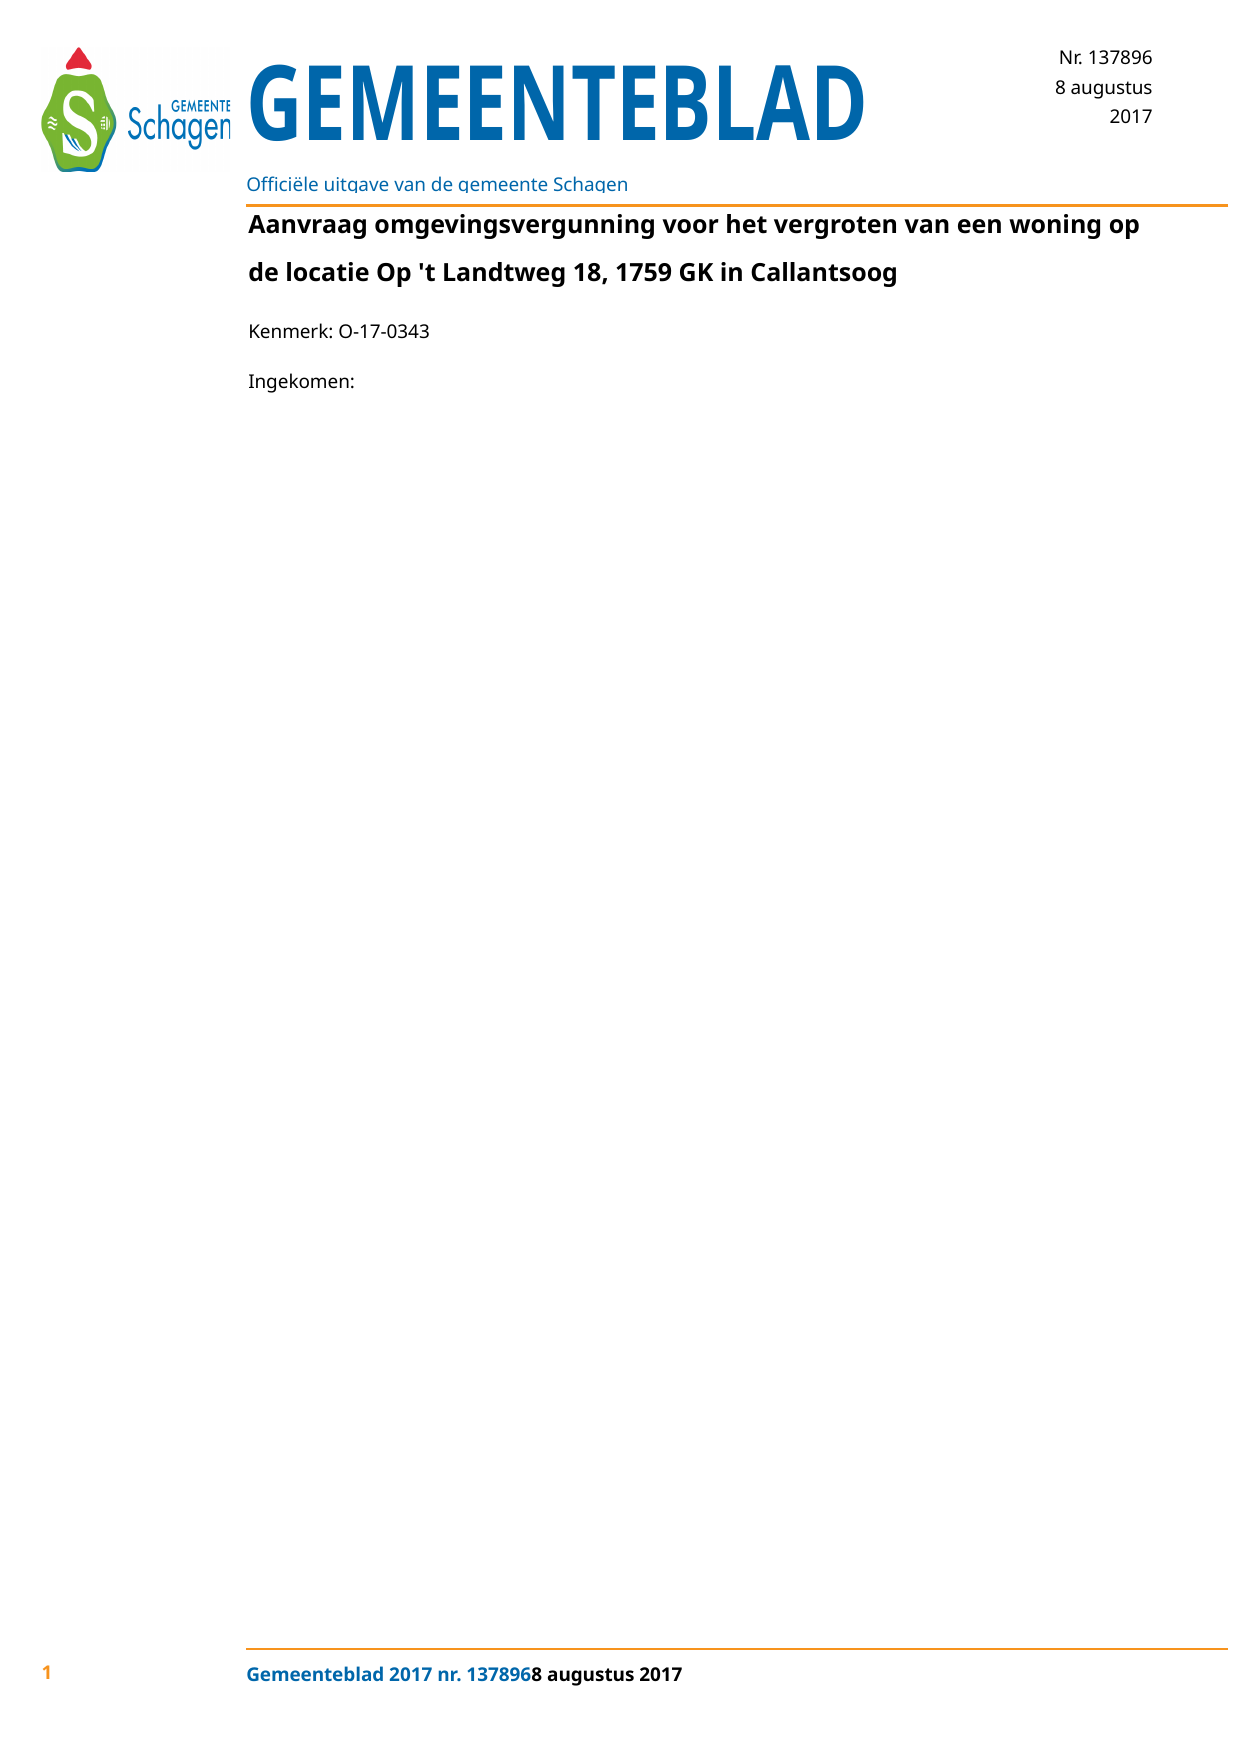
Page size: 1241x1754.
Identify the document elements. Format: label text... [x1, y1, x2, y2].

text Ingekomen: [248, 368, 1152, 394]
text Kenmerk: O-17-0343 [248, 318, 1152, 344]
picture [41, 47, 231, 172]
text Aanvraag omgevingsvergunning voor het vergroten van een woning op de locatie Op 't Landtweg 18, 1759 GK in Callantsoog [248, 207, 1152, 288]
